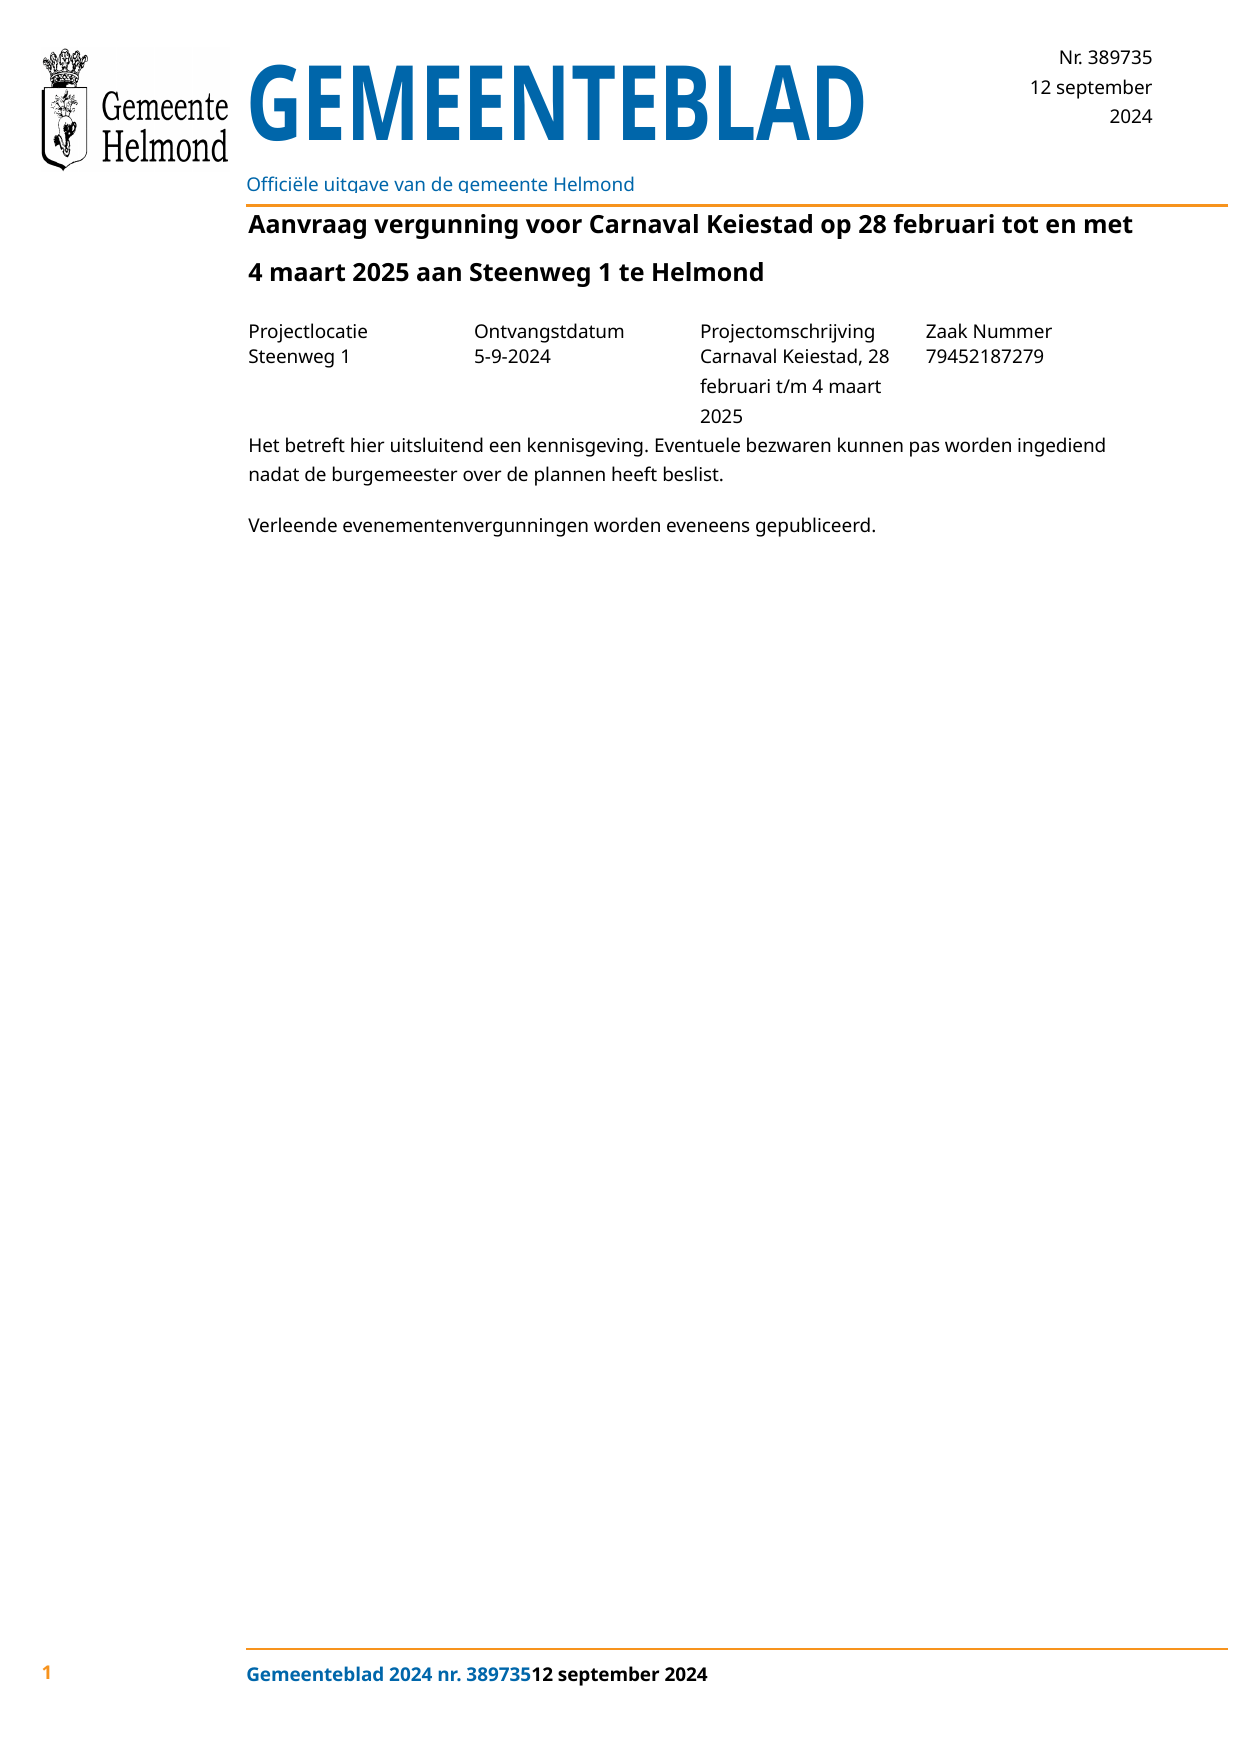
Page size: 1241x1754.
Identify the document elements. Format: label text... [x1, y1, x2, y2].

table_header Projectomschrijving [700, 318, 926, 344]
text Het betreft hier uitsluitend een kennisgeving. Eventuele bezwaren kunnen pas worden ingediend nadat de burgemeester over de plannen heeft beslist. [248, 432, 1152, 487]
table_cell Steenweg 1 [248, 344, 474, 429]
table_header Projectlocatie [248, 318, 474, 344]
table_cell 79452187279 [926, 344, 1152, 429]
picture [41, 47, 231, 172]
text Aanvraag vergunning voor Carnaval Keiestad op 28 februari tot en met 4 maart 2025 aan Steenweg 1 te Helmond [248, 207, 1152, 288]
text Verleende evenementenvergunningen worden eveneens gepubliceerd. [248, 512, 1152, 538]
table_header Zaak Nummer [926, 318, 1152, 344]
table_header Ontvangstdatum [474, 318, 700, 344]
table_cell 5-9-2024 [474, 344, 700, 429]
table_cell Carnaval Keiestad, 28 februari t/m 4 maart 2025 [700, 344, 926, 429]
